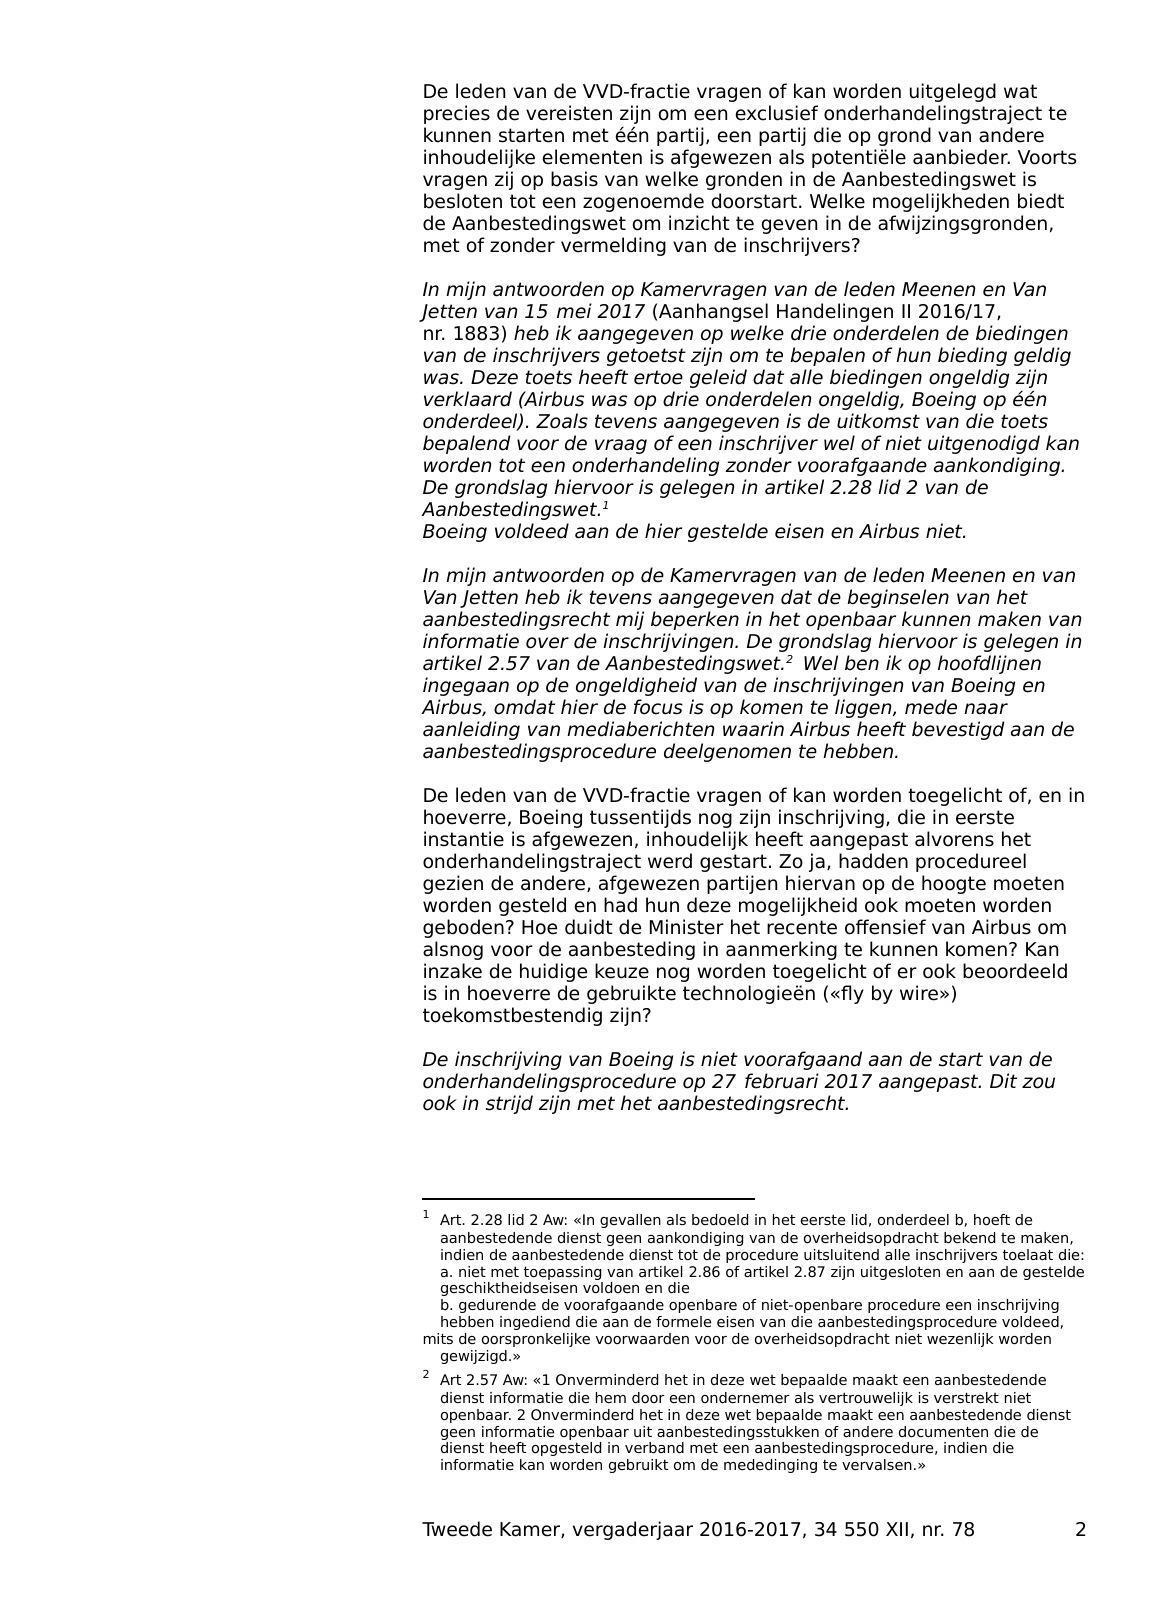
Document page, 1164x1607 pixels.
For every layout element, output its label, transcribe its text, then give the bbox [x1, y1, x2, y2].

text mits de oorspronkelijke voorwaarden voor de overheidsopdracht niet wezenlijk worden gewijzigd.» [422, 1331, 1087, 1365]
text In mijn antwoorden op de Kamervragen van de leden Meenen en van Van Jetten heb ik tevens aangegeven dat de beginselen van het aanbestedingsrecht mij beperken in het openbaar kunnen maken van informatie over de inschrijvingen. De grondslag hiervoor is gelegen in artikel 2.57 van de Aanbestedingswet. Wel ben ik op hoofdlijnen ingegaan op de ongeldigheid van de inschrijvingen van Boeing en Airbus, omdat hier de focus is op komen te liggen, mede naar aanleiding van mediaberichten waarin Airbus heeft bevestigd aan de aanbestedingsprocedure deelgenomen te hebben. [422, 565, 1087, 763]
text Boeing voldeed aan de hier gestelde eisen en Airbus niet. [422, 521, 1087, 543]
text De leden van de VVD-fractie vragen of kan worden toegelicht of, en in hoeverre, Boeing tussentijds nog zijn inschrijving, die in eerste instantie is afgewezen, inhoudelijk heeft aangepast alvorens het onderhandelingstraject werd gestart. Zo ja, hadden procedureel gezien de andere, afgewezen partijen hiervan op de hoogte moeten worden gesteld en had hun deze mogelijkheid ook moeten worden geboden? Hoe duidt de Minister het recente offensief van Airbus om alsnog voor de aanbesteding in aanmerking te kunnen komen? Kan inzake de huidige keuze nog worden toegelicht of er ook beoordeeld is in hoeverre de gebruikte technologieën («fly by wire») toekomstbestendig zijn? [422, 785, 1087, 1027]
text Art 2.57 Aw: «1 Onverminderd het in deze wet bepaalde maakt een aanbestedende dienst informatie die hem door een ondernemer als vertrouwelijk is verstrekt niet openbaar. 2 Onverminderd het in deze wet bepaalde maakt een aanbestedende dienst geen informatie openbaar uit aanbestedingsstukken of andere documenten die de dienst heeft opgesteld in verband met een aanbestedingsprocedure, indien die informatie kan worden gebruikt om de mededinging te vervalsen.» [422, 1368, 1087, 1474]
text Art. 2.28 lid 2 Aw: «In gevallen als bedoeld in het eerste lid, onderdeel b, hoeft de aanbestedende dienst geen aankondiging van de overheidsopdracht bekend te maken, indien de aanbestedende dienst tot de procedure uitsluitend alle inschrijvers toelaat die: [422, 1208, 1087, 1264]
text In mijn antwoorden op Kamervragen van de leden Meenen en Van Jetten van 15 mei 2017 (Aanhangsel Handelingen II 2016/17, nr. 1883) heb ik aangegeven op welke drie onderdelen de biedingen van de inschrijvers getoetst zijn om te bepalen of hun bieding geldig was. Deze toets heeft ertoe geleid dat alle biedingen ongeldig zijn verklaard (Airbus was op drie onderdelen ongeldig, Boeing op één onderdeel). Zoals tevens aangegeven is de uitkomst van die toets bepalend voor de vraag of een inschrijver wel of niet uitgenodigd kan worden tot een onderhandeling zonder voorafgaande aankondiging. De grondslag hiervoor is gelegen in artikel 2.28 lid 2 van de Aanbestedingswet. [422, 279, 1087, 521]
text De inschrijving van Boeing is niet voorafgaand aan de start van de onderhandelingsprocedure op 27 februari 2017 aangepast. Dit zou ook in strijd zijn met het aanbestedingsrecht. [422, 1049, 1087, 1115]
text b. gedurende de voorafgaande openbare of niet-openbare procedure een inschrijving hebben ingediend die aan de formele eisen van die aanbestedingsprocedure voldeed, [440, 1297, 1087, 1331]
text De leden van de VVD-fractie vragen of kan worden uitgelegd wat precies de vereisten zijn om een exclusief onderhandelingstraject te kunnen starten met één partij, een partij die op grond van andere inhoudelijke elementen is afgewezen als potentiële aanbieder. Voorts vragen zij op basis van welke gronden in de Aanbestedingswet is besloten tot een zogenoemde doorstart. Welke mogelijkheden biedt de Aanbestedingswet om inzicht te geven in de afwijzingsgronden, met of zonder vermelding van de inschrijvers? [422, 81, 1087, 257]
text a. niet met toepassing van artikel 2.86 of artikel 2.87 zijn uitgesloten en aan de gestelde geschiktheidseisen voldoen en die [440, 1264, 1087, 1297]
